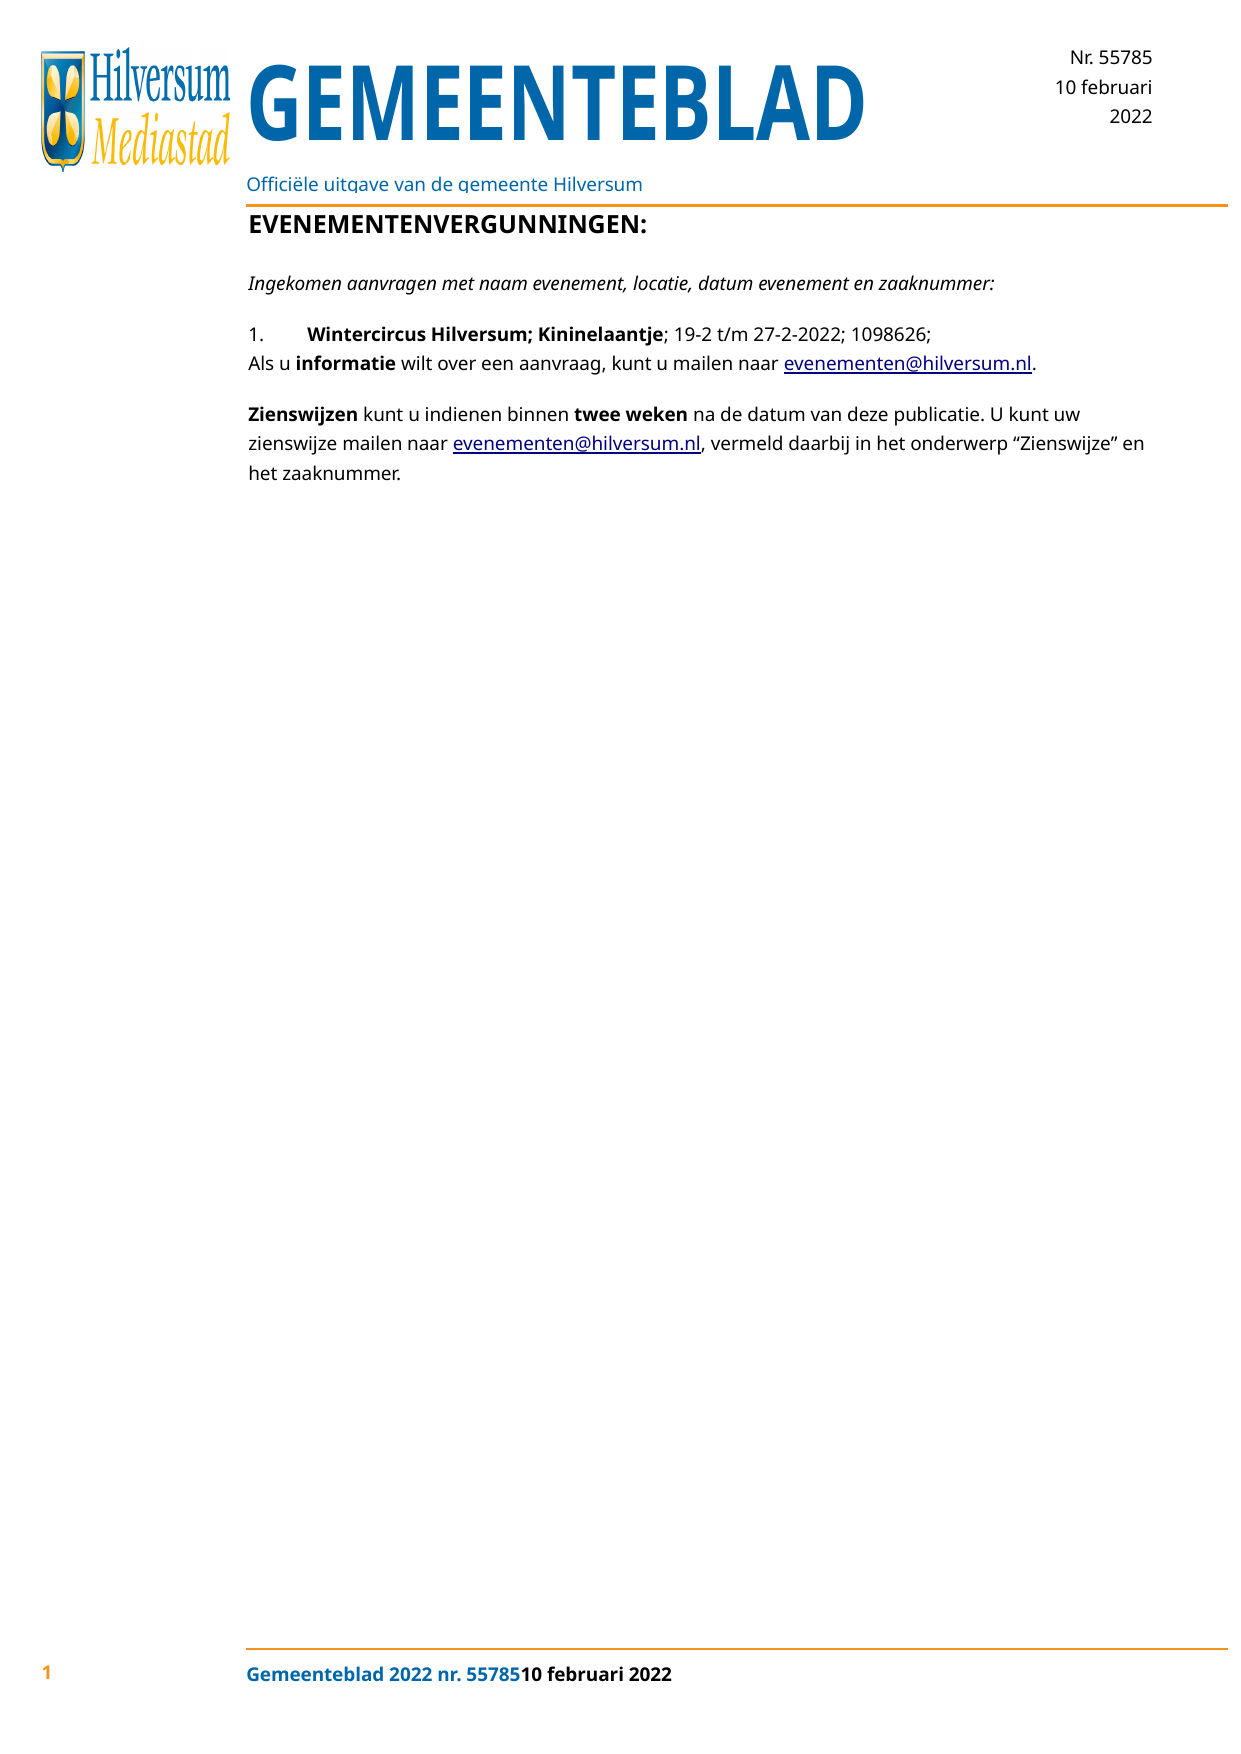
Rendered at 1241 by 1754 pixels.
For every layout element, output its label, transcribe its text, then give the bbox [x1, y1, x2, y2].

list Wintercircus Hilversum; Kininelaantje; 19-2 t/m 27-2-2022; 1098626; [248, 321, 1152, 346]
text EVENEMENTENVERGUNNINGEN: [248, 207, 1152, 241]
text Als u informatie wilt over een aanvraag, kunt u mailen naar evenementen@hilversum.nl. [248, 350, 1152, 376]
picture [41, 47, 231, 172]
text Ingekomen aanvragen met naam evenement, locatie, datum evenement en zaaknummer: [248, 270, 1152, 296]
text Zienswijzen kunt u indienen binnen twee weken na de datum van deze publicatie. U kunt uw zienswijze mailen naar evenementen@hilversum.nl, vermeld daarbij in het onderwerp “Zienswijze” en het zaaknummer. [248, 401, 1152, 486]
